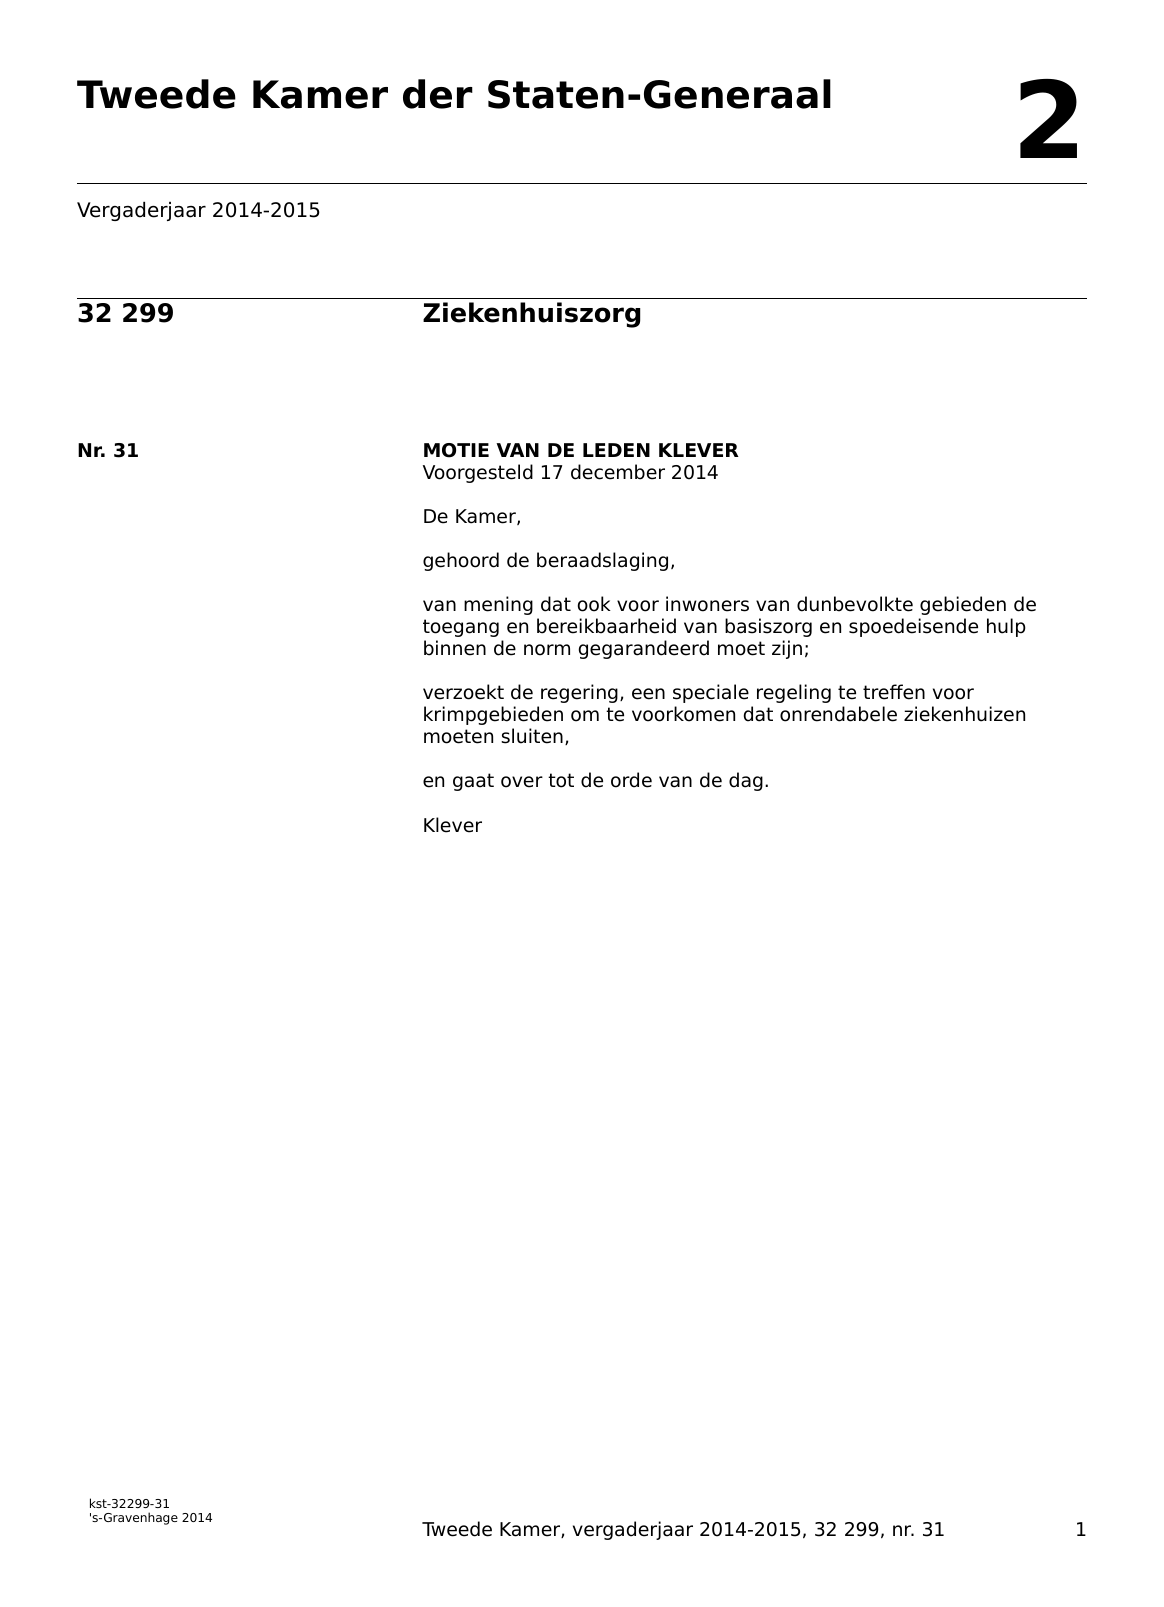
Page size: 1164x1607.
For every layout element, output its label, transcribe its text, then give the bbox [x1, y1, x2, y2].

text 's-Gravenhage 2014 [88, 1511, 323, 1525]
text Voorgesteld 17 december 2014 [422, 462, 1087, 484]
text kst-32299-31 [88, 1497, 323, 1511]
table_cell Vergaderjaar 2014-2015 [77, 184, 1087, 298]
text Klever [422, 814, 1087, 837]
table_header Tweede Kamer der Staten-Generaal [77, 59, 886, 183]
table_header 2 [886, 59, 1087, 183]
text verzoekt de regering, een speciale regeling te treffen voor krimpgebieden om te voorkomen dat onrendabele ziekenhuizen moeten sluiten, [422, 682, 1087, 748]
subtitle 32 299 Ziekenhuiszorg [77, 299, 1087, 329]
text en gaat over tot de orde van de dag. [422, 770, 1087, 792]
subtitle Nr. 31 MOTIE VAN DE LEDEN KLEVER [77, 440, 1087, 462]
text De Kamer, [422, 506, 1087, 528]
text van mening dat ook voor inwoners van dunbevolkte gebieden de toegang en bereikbaarheid van basiszorg en spoedeisende hulp binnen de norm gegarandeerd moet zijn; [422, 594, 1087, 660]
text gehoord de beraadslaging, [422, 550, 1087, 572]
